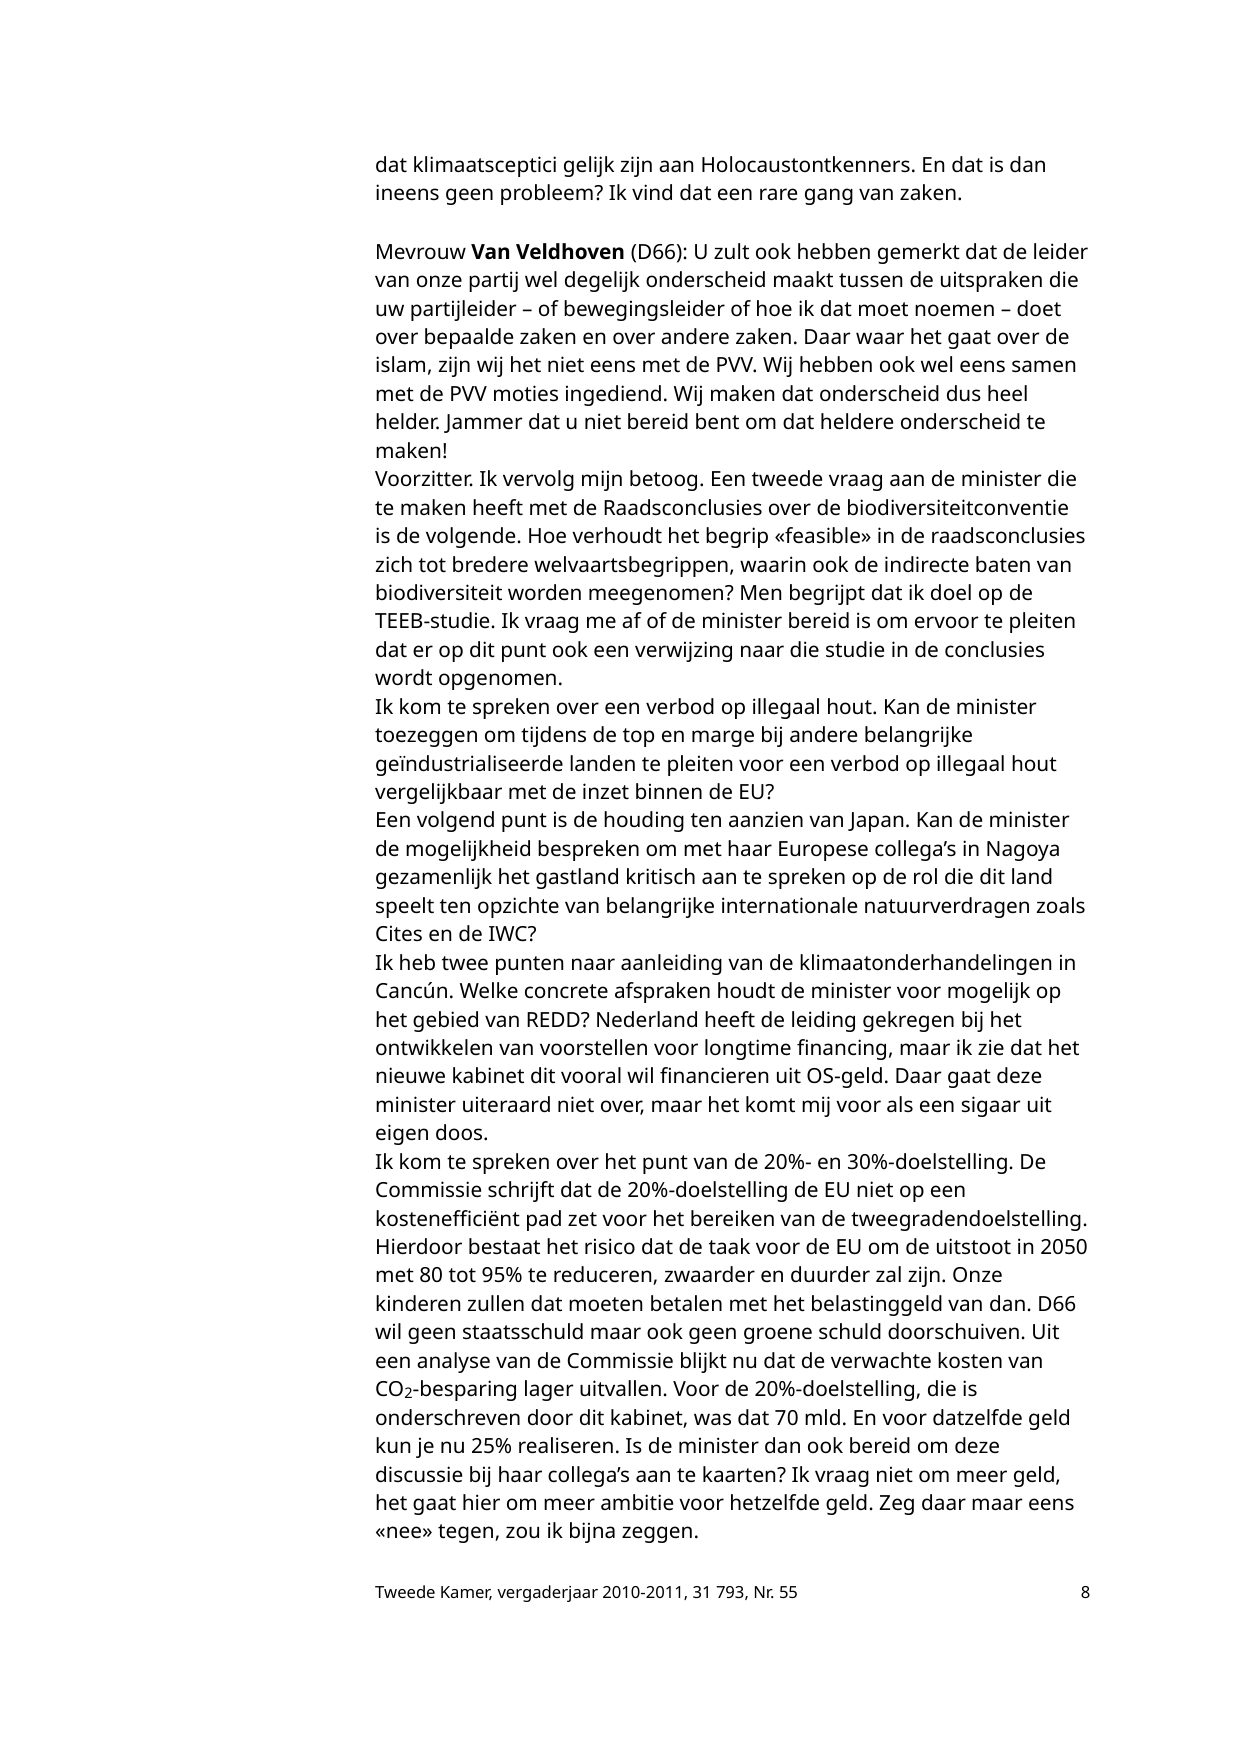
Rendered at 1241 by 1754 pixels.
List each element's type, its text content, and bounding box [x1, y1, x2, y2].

text Voorzitter. Ik vervolg mijn betoog. Een tweede vraag aan de minister die te maken heeft met de Raadsconclusies over de biodiversiteitconventie is de volgende. Hoe verhoudt het begrip «feasible» in de raadsconclusies zich tot bredere welvaartsbegrippen, waarin ook de indirecte baten van biodiversiteit worden meegenomen? Men begrijpt dat ik doel op de TEEB-studie. Ik vraag me af of de minister bereid is om ervoor te pleiten dat er op dit punt ook een verwijzing naar die studie in de conclusies wordt opgenomen. [375, 464, 1090, 692]
text Ik heb twee punten naar aanleiding van de klimaatonderhandelingen in Cancún. Welke concrete afspraken houdt de minister voor mogelijk op het gebied van REDD? Nederland heeft de leiding gekregen bij het ontwikkelen van voorstellen voor longtime financing, maar ik zie dat het nieuwe kabinet dit vooral wil financieren uit OS-geld. Daar gaat deze minister uiteraard niet over, maar het komt mij voor als een sigaar uit eigen doos. [375, 948, 1090, 1147]
text dat klimaatsceptici gelijk zijn aan Holocaustontkenners. En dat is dan ineens geen probleem? Ik vind dat een rare gang van zaken. [375, 150, 1090, 207]
text Ik kom te spreken over een verbod op illegaal hout. Kan de minister toezeggen om tijdens de top en marge bij andere belangrijke geïndustrialiseerde landen te pleiten voor een verbod op illegaal hout vergelijkbaar met de inzet binnen de EU? [375, 692, 1090, 806]
text Mevrouw Van Veldhoven (D66): U zult ook hebben gemerkt dat de leider van onze partij wel degelijk onderscheid maakt tussen de uitspraken die uw partijleider – of bewegingsleider of hoe ik dat moet noemen – doet over bepaalde zaken en over andere zaken. Daar waar het gaat over de islam, zijn wij het niet eens met de PVV. Wij hebben ook wel eens samen met de PVV moties ingediend. Wij maken dat onderscheid dus heel helder. Jammer dat u niet bereid bent om dat heldere onderscheid te maken! [375, 237, 1090, 464]
text Een volgend punt is de houding ten aanzien van Japan. Kan de minister de mogelijkheid bespreken om met haar Europese collega’s in Nagoya gezamenlijk het gastland kritisch aan te spreken op de rol die dit land speelt ten opzichte van belangrijke internationale natuurverdragen zoals Cites en de IWC? [375, 806, 1090, 948]
text Ik kom te spreken over het punt van de 20%- en 30%-doelstelling. De Commissie schrijft dat de 20%-doelstelling de EU niet op een kostenefficiënt pad zet voor het bereiken van de tweegradendoelstelling. Hierdoor bestaat het risico dat de taak voor de EU om de uitstoot in 2050 met 80 tot 95% te reduceren, zwaarder en duurder zal zijn. Onze kinderen zullen dat moeten betalen met het belastinggeld van dan. D66 wil geen staatsschuld maar ook geen groene schuld doorschuiven. Uit een analyse van de Commissie blijkt nu dat de verwachte kosten van CO2-besparing lager uitvallen. Voor de 20%-doelstelling, die is onderschreven door dit kabinet, was dat 70 mld. En voor datzelfde geld kun je nu 25% realiseren. Is de minister dan ook bereid om deze discussie bij haar collega’s aan te kaarten? Ik vraag niet om meer geld, het gaat hier om meer ambitie voor hetzelfde geld. Zeg daar maar eens «nee» tegen, zou ik bijna zeggen. [375, 1147, 1090, 1545]
